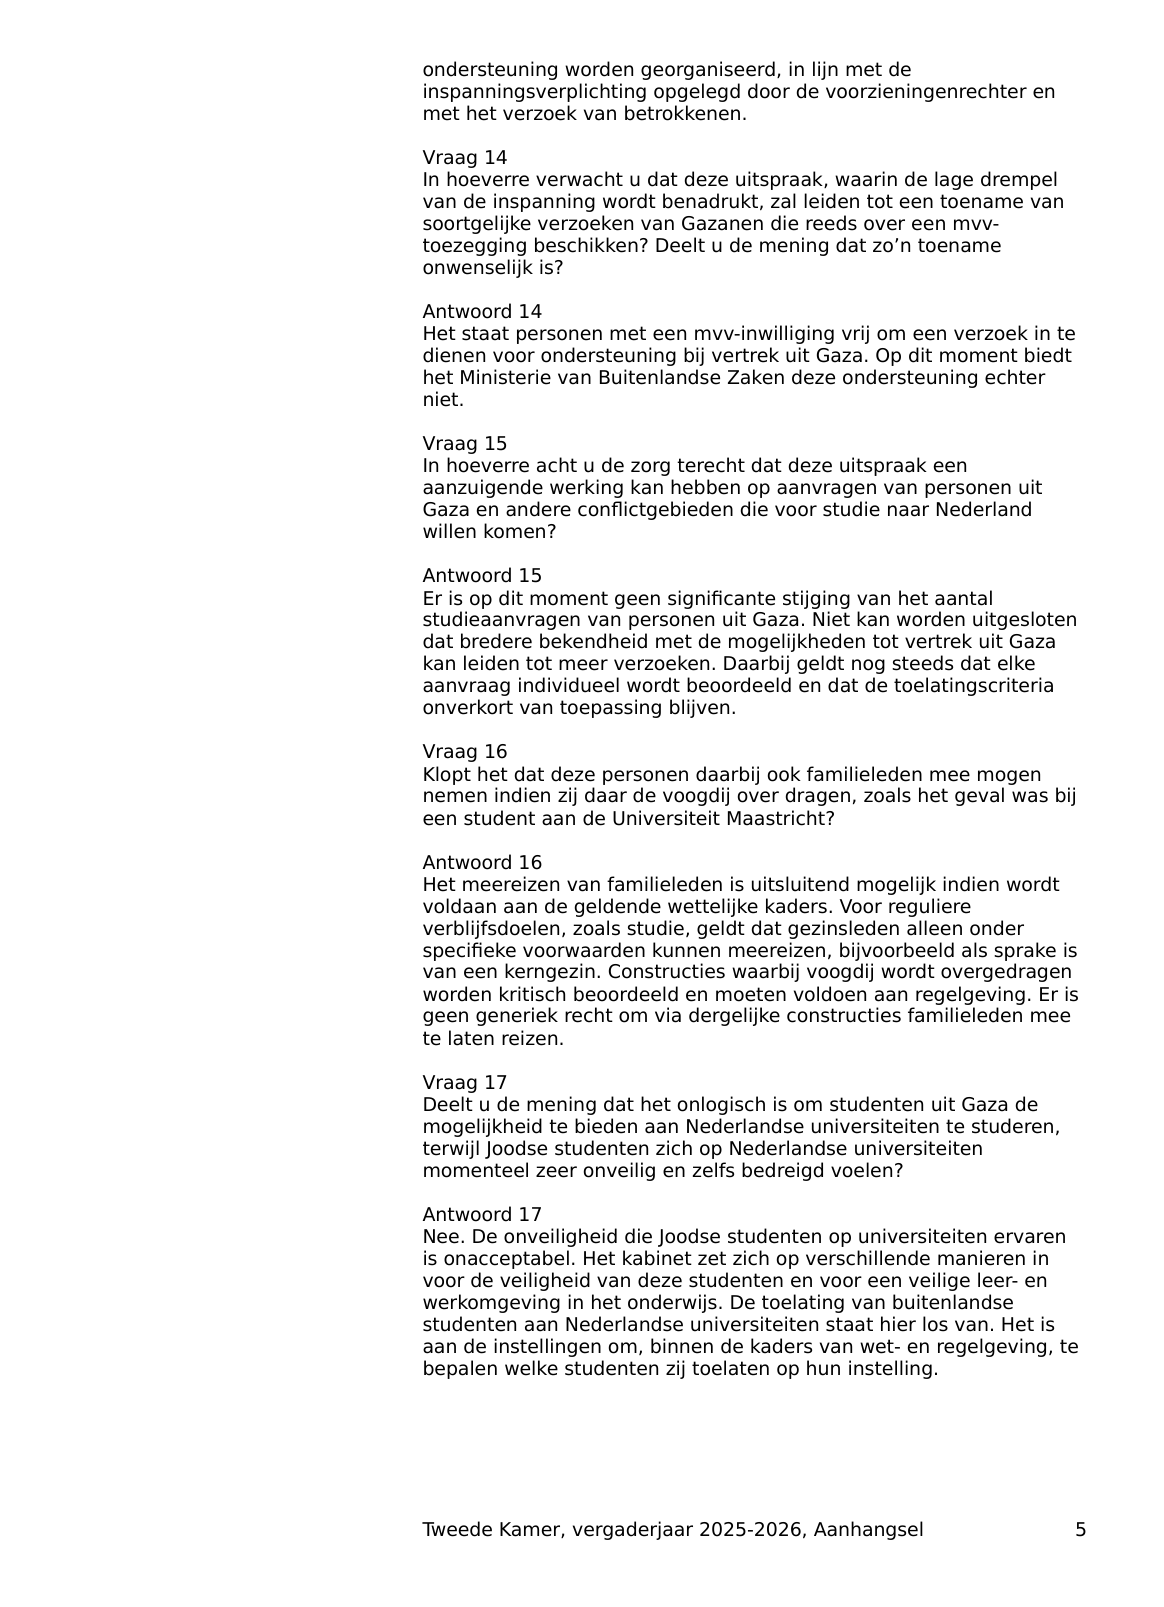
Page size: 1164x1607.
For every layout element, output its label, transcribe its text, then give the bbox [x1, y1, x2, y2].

text Het meereizen van familieleden is uitsluitend mogelijk indien wordt voldaan aan de geldende wettelijke kaders. Voor reguliere verblijfsdoelen, zoals studie, geldt dat gezinsleden alleen onder specifieke voorwaarden kunnen meereizen, bijvoorbeeld als sprake is van een kerngezin. Constructies waarbij voogdij wordt overgedragen worden kritisch beoordeeld en moeten voldoen aan regelgeving. Er is geen generiek recht om via dergelijke constructies familieleden mee te laten reizen. [422, 873, 1087, 1049]
text Nee. De onveiligheid die Joodse studenten op universiteiten ervaren is onacceptabel. Het kabinet zet zich op verschillende manieren in voor de veiligheid van deze studenten en voor een veilige leer- en werkomgeving in het onderwijs. De toelating van buitenlandse studenten aan Nederlandse universiteiten staat hier los van. Het is aan de instellingen om, binnen de kaders van wet- en regelgeving, te bepalen welke studenten zij toelaten op hun instelling. [422, 1226, 1087, 1379]
text Antwoord 17 [422, 1204, 1087, 1226]
text Vraag 15 [422, 433, 1087, 455]
text In hoeverre acht u de zorg terecht dat deze uitspraak een aanzuigende werking kan hebben op aanvragen van personen uit Gaza en andere conflictgebieden die voor studie naar Nederland willen komen? [422, 455, 1087, 543]
text Het staat personen met een mvv-inwilliging vrij om een verzoek in te dienen voor ondersteuning bij vertrek uit Gaza. Op dit moment biedt het Ministerie van Buitenlandse Zaken deze ondersteuning echter niet. [422, 323, 1087, 411]
text Antwoord 15 [422, 565, 1087, 587]
text Antwoord 14 [422, 301, 1087, 323]
text ondersteuning worden georganiseerd, in lijn met de inspanningsverplichting opgelegd door de voorzieningenrechter en met het verzoek van betrokkenen. [422, 59, 1087, 125]
text Deelt u de mening dat het onlogisch is om studenten uit Gaza de mogelijkheid te bieden aan Nederlandse universiteiten te studeren, terwijl Joodse studenten zich op Nederlandse universiteiten momenteel zeer onveilig en zelfs bedreigd voelen? [422, 1093, 1087, 1181]
text Klopt het dat deze personen daarbij ook familieleden mee mogen nemen indien zij daar de voogdij over dragen, zoals het geval was bij een student aan de Universiteit Maastricht? [422, 763, 1087, 829]
text Vraag 16 [422, 741, 1087, 763]
text Antwoord 16 [422, 852, 1087, 873]
text Er is op dit moment geen significante stijging van het aantal studieaanvragen van personen uit Gaza. Niet kan worden uitgesloten dat bredere bekendheid met de mogelijkheden tot vertrek uit Gaza kan leiden tot meer verzoeken. Daarbij geldt nog steeds dat elke aanvraag individueel wordt beoordeeld en dat de toelatingscriteria onverkort van toepassing blijven. [422, 587, 1087, 719]
text Vraag 14 [422, 147, 1087, 169]
text Vraag 17 [422, 1072, 1087, 1093]
text In hoeverre verwacht u dat deze uitspraak, waarin de lage drempel van de inspanning wordt benadrukt, zal leiden tot een toename van soortgelijke verzoeken van Gazanen die reeds over een mvv-toezegging beschikken? Deelt u de mening dat zo’n toename onwenselijk is? [422, 169, 1087, 279]
